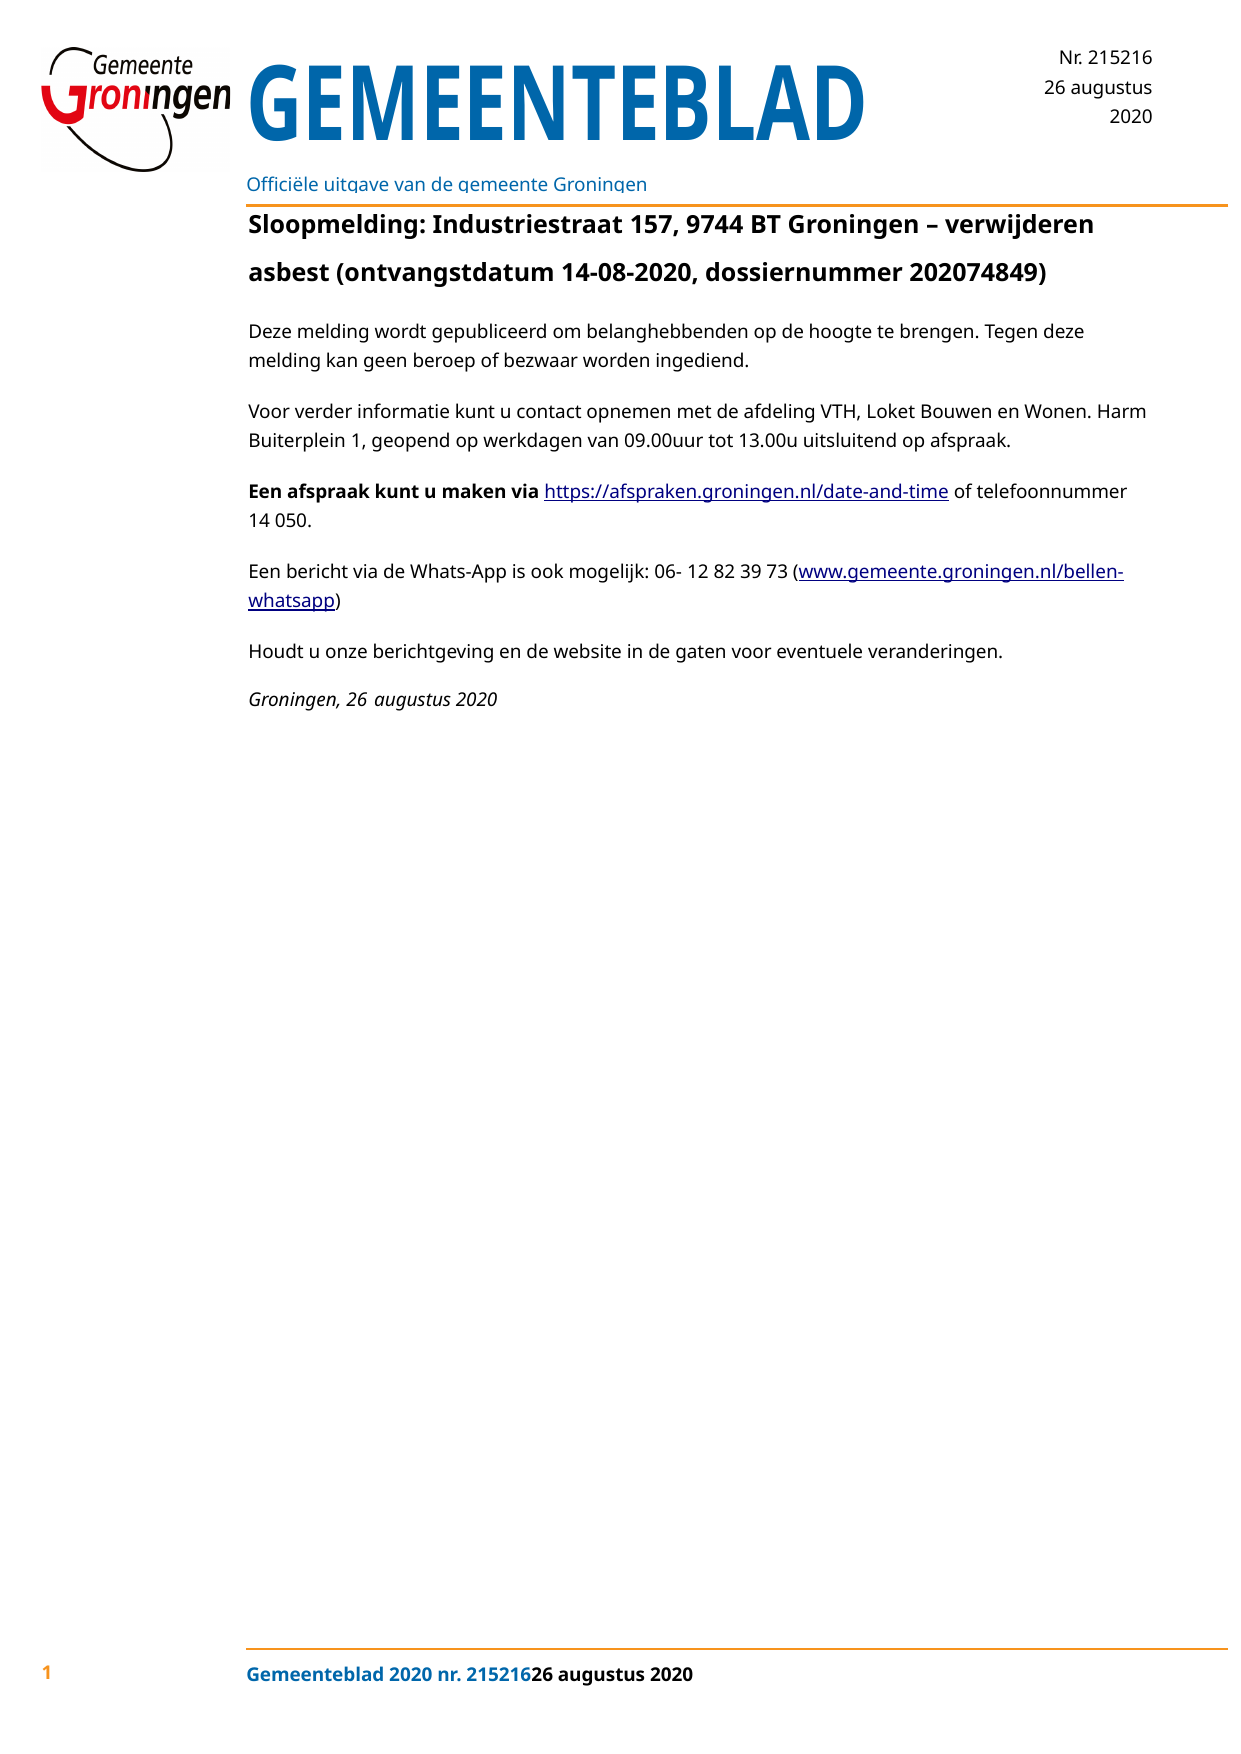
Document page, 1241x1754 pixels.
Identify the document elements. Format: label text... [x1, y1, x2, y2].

text Een afspraak kunt u maken via https://afspraken.groningen.nl/date-and-time of telefoonnummer 14 050. [248, 478, 1152, 533]
text Een bericht via de Whats-App is ook mogelijk: 06- 12 82 39 73 (www.gemeente.groningen.nl/bellen-whatsapp) [248, 558, 1152, 613]
text Groningen, 26 augustus 2020 [248, 686, 1152, 711]
picture [41, 47, 231, 172]
text Voor verder informatie kunt u contact opnemen met de afdeling VTH, Loket Bouwen en Wonen. Harm Buiterplein 1, geopend op werkdagen van 09.00uur tot 13.00u uitsluitend op afspraak. [248, 398, 1152, 453]
text Sloopmelding: Industriestraat 157, 9744 BT Groningen – verwijderen asbest (ontvangstdatum 14-08-2020, dossiernummer 202074849) [248, 207, 1152, 288]
text Houdt u onze berichtgeving en de website in de gaten voor eventuele veranderingen. [248, 638, 1152, 664]
text Deze melding wordt gepubliceerd om belanghebbenden op de hoogte te brengen. Tegen deze melding kan geen beroep of bezwaar worden ingediend. [248, 318, 1152, 373]
